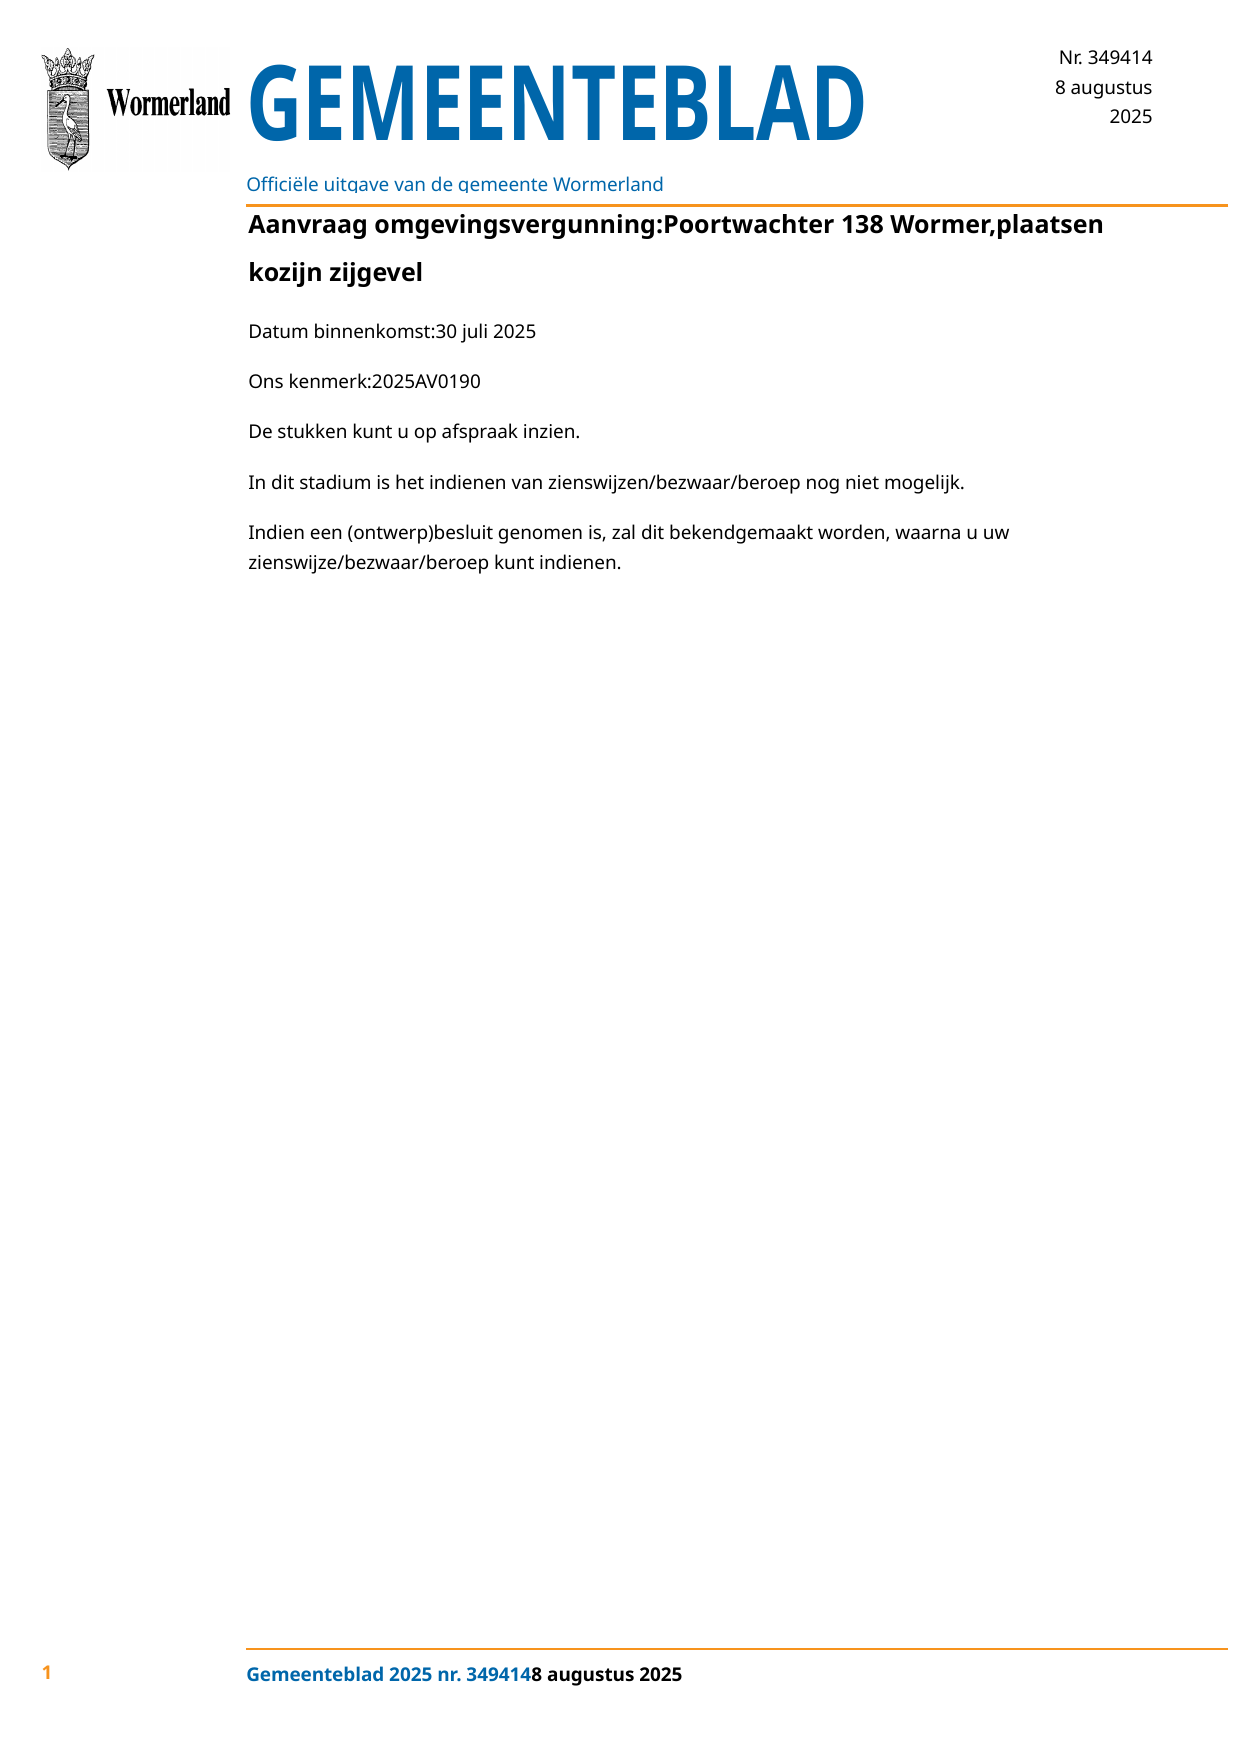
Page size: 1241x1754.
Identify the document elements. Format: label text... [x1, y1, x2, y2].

text Datum binnenkomst:30 juli 2025 [248, 318, 1152, 344]
picture [41, 47, 231, 172]
text De stukken kunt u op afspraak inzien. [248, 419, 1152, 444]
text Indien een (ontwerp)besluit genomen is, zal dit bekendgemaakt worden, waarna u uw zienswijze/bezwaar/beroep kunt indienen. [248, 519, 1152, 575]
text In dit stadium is het indienen van zienswijzen/bezwaar/beroep nog niet mogelijk. [248, 469, 1152, 495]
text Ons kenmerk:2025AV0190 [248, 368, 1152, 394]
text Aanvraag omgevingsvergunning:Poortwachter 138 Wormer,plaatsen kozijn zijgevel [248, 207, 1152, 288]
